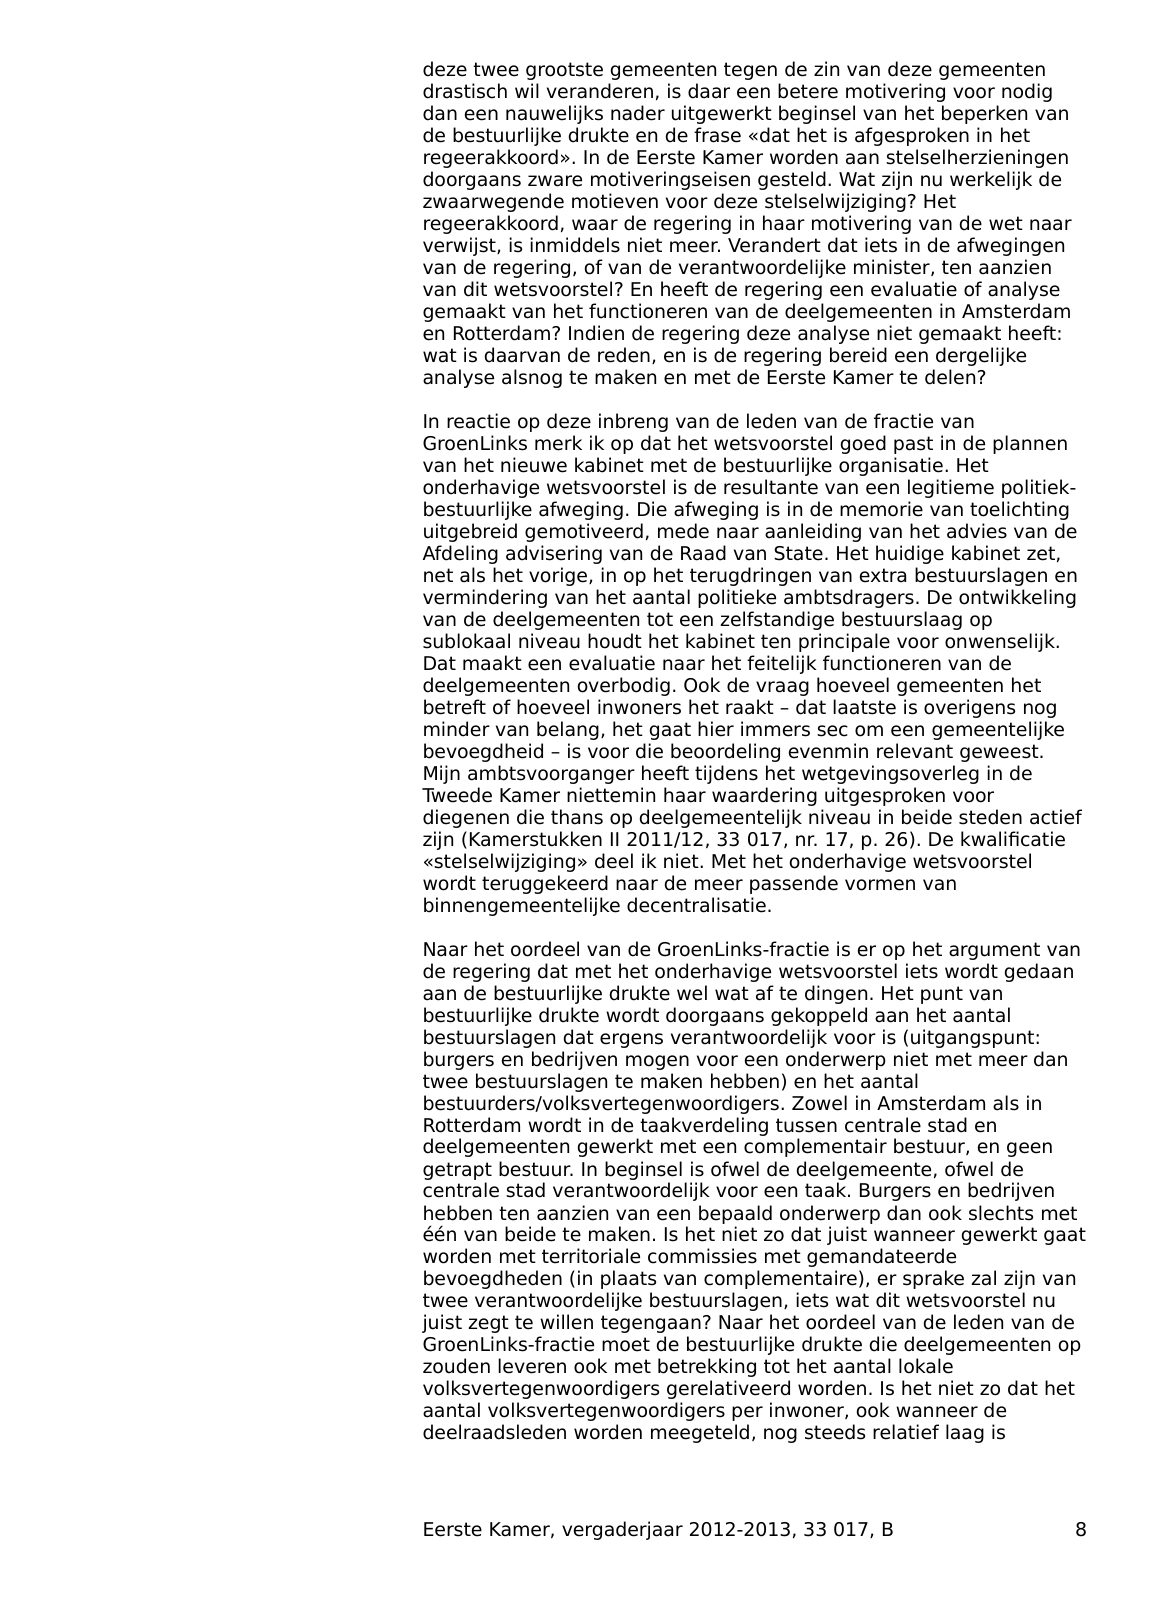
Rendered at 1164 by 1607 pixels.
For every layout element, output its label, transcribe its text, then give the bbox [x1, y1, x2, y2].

text In reactie op deze inbreng van de leden van de fractie van GroenLinks merk ik op dat het wetsvoorstel goed past in de plannen van het nieuwe kabinet met de bestuurlijke organisatie. Het onderhavige wetsvoorstel is de resultante van een legitieme politiek-bestuurlijke afweging. Die afweging is in de memorie van toelichting uitgebreid gemotiveerd, mede naar aanleiding van het advies van de Afdeling advisering van de Raad van State. Het huidige kabinet zet, net als het vorige, in op het terugdringen van extra bestuurslagen en vermindering van het aantal politieke ambtsdragers. De ontwikkeling van de deelgemeenten tot een zelfstandige bestuurslaag op sublokaal niveau houdt het kabinet ten principale voor onwenselijk. Dat maakt een evaluatie naar het feitelijk functioneren van de deelgemeenten overbodig. Ook de vraag hoeveel gemeenten het betreft of hoeveel inwoners het raakt – dat laatste is overigens nog minder van belang, het gaat hier immers sec om een gemeentelijke bevoegdheid – is voor die beoordeling evenmin relevant geweest. Mijn ambtsvoorganger heeft tijdens het wetgevingsoverleg in de Tweede Kamer niettemin haar waardering uitgesproken voor diegenen die thans op deelgemeentelijk niveau in beide steden actief zijn (Kamerstukken II 2011/12, 33 017, nr. 17, p. 26). De kwalificatie «stelselwijziging» deel ik niet. Met het onderhavige wetsvoorstel wordt teruggekeerd naar de meer passende vormen van binnengemeentelijke decentralisatie. [422, 411, 1087, 916]
text deze twee grootste gemeenten tegen de zin van deze gemeenten drastisch wil veranderen, is daar een betere motivering voor nodig dan een nauwelijks nader uitgewerkt beginsel van het beperken van de bestuurlijke drukte en de frase «dat het is afgesproken in het regeerakkoord». In de Eerste Kamer worden aan stelselherzieningen doorgaans zware motiveringseisen gesteld. Wat zijn nu werkelijk de zwaarwegende motieven voor deze stelselwijziging? Het regeerakkoord, waar de regering in haar motivering van de wet naar verwijst, is inmiddels niet meer. Verandert dat iets in de afwegingen van de regering, of van de verantwoordelijke minister, ten aanzien van dit wetsvoorstel? En heeft de regering een evaluatie of analyse gemaakt van het functioneren van de deelgemeenten in Amsterdam en Rotterdam? Indien de regering deze analyse niet gemaakt heeft: wat is daarvan de reden, en is de regering bereid een dergelijke analyse alsnog te maken en met de Eerste Kamer te delen? [422, 59, 1087, 389]
text Naar het oordeel van de GroenLinks-fractie is er op het argument van de regering dat met het onderhavige wetsvoorstel iets wordt gedaan aan de bestuurlijke drukte wel wat af te dingen. Het punt van bestuurlijke drukte wordt doorgaans gekoppeld aan het aantal bestuurslagen dat ergens verantwoordelijk voor is (uitgangspunt: burgers en bedrijven mogen voor een onderwerp niet met meer dan twee bestuurslagen te maken hebben) en het aantal bestuurders/volksvertegenwoordigers. Zowel in Amsterdam als in Rotterdam wordt in de taakverdeling tussen centrale stad en deelgemeenten gewerkt met een complementair bestuur, en geen getrapt bestuur. In beginsel is ofwel de deelgemeente, ofwel de centrale stad verantwoordelijk voor een taak. Burgers en bedrijven hebben ten aanzien van een bepaald onderwerp dan ook slechts met één van beide te maken. Is het niet zo dat juist wanneer gewerkt gaat worden met territoriale commissies met gemandateerde bevoegdheden (in plaats van complementaire), er sprake zal zijn van twee verantwoordelijke bestuurslagen, iets wat dit wetsvoorstel nu juist zegt te willen tegengaan? Naar het oordeel van de leden van de GroenLinks-fractie moet de bestuurlijke drukte die deelgemeenten op zouden leveren ook met betrekking tot het aantal lokale volksvertegenwoordigers gerelativeerd worden. Is het niet zo dat het aantal volksvertegenwoordigers per inwoner, ook wanneer de deelraadsleden worden meegeteld, nog steeds relatief laag is [422, 939, 1087, 1444]
